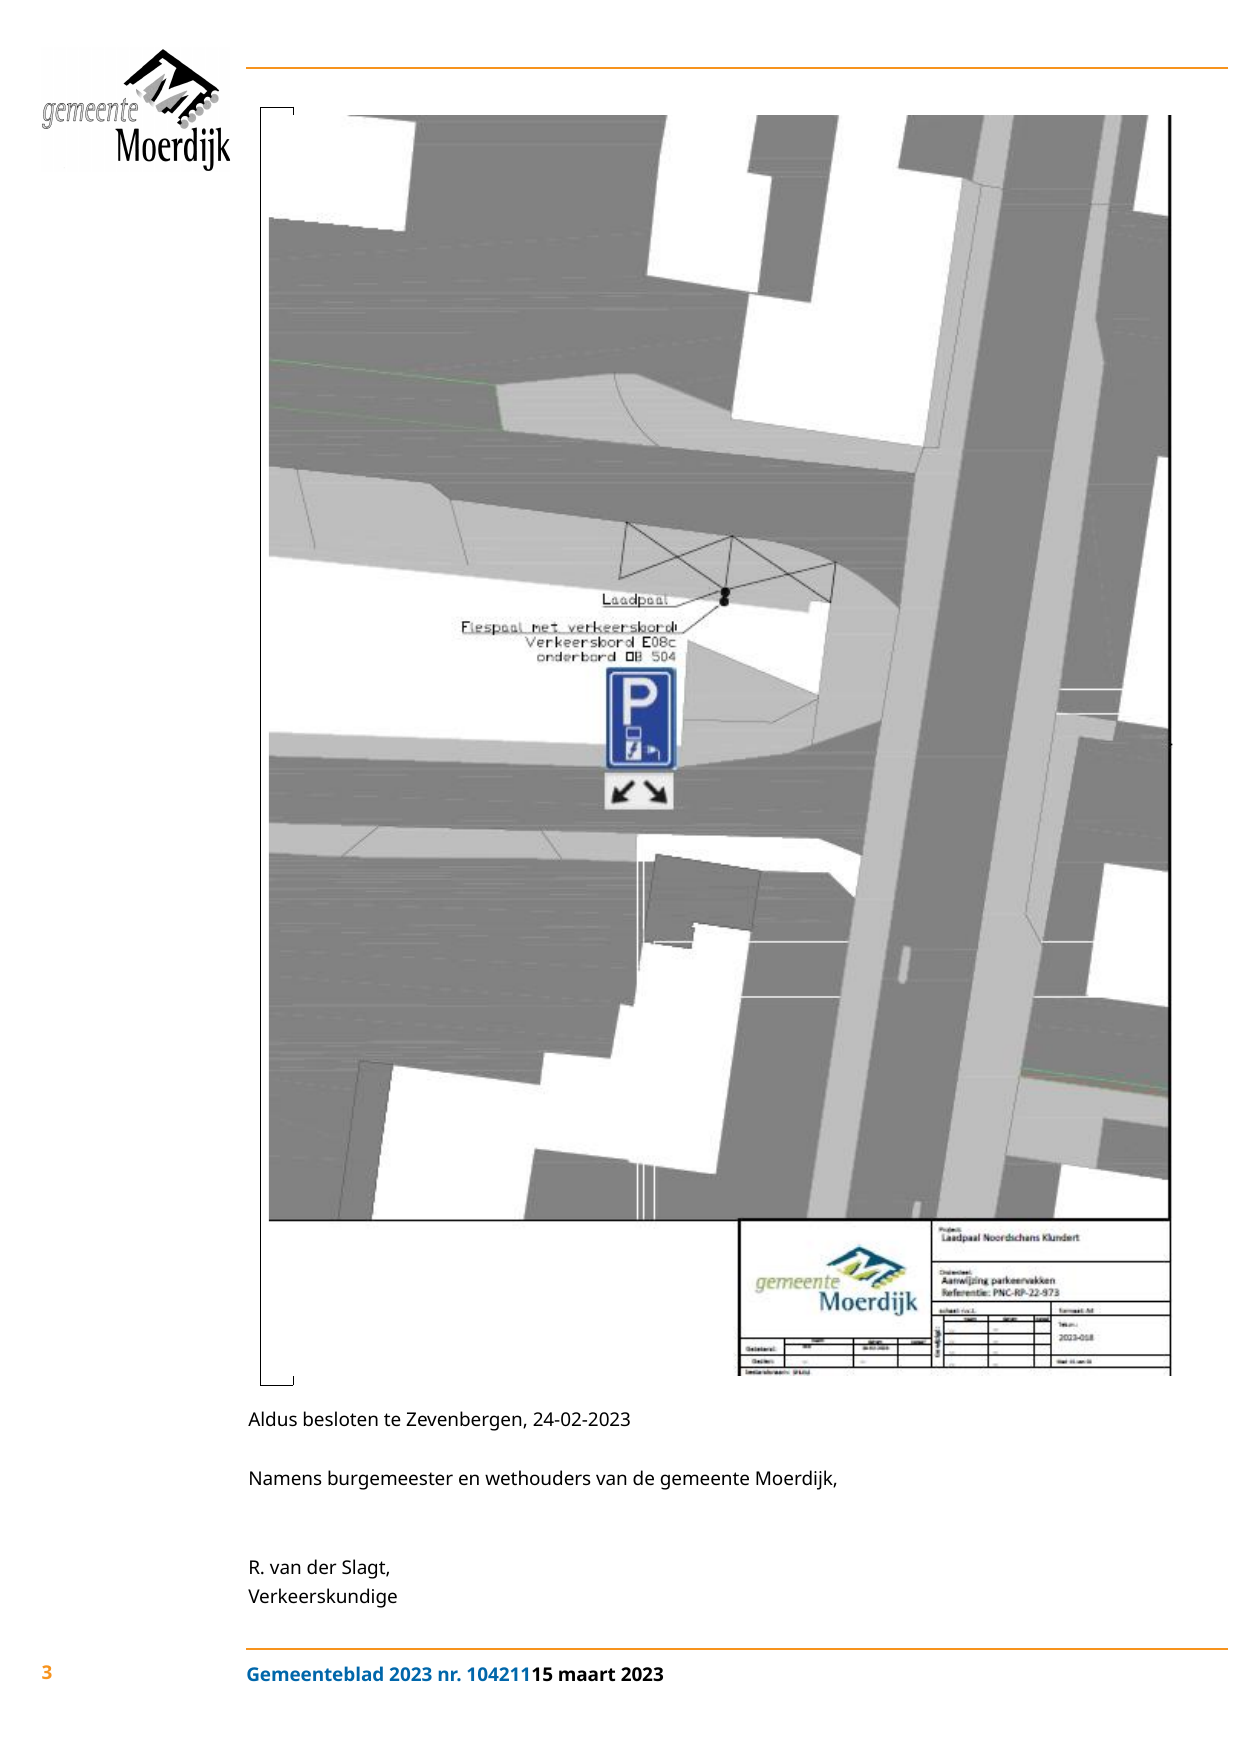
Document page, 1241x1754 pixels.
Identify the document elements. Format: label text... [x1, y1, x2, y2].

text R. van der Slagt, [248, 1554, 1152, 1579]
picture [41, 47, 231, 172]
text Verkeerskundige [248, 1583, 1152, 1609]
text Aldus besloten te Zevenbergen, 24-02-2023 [248, 1406, 1152, 1432]
picture [268, 115, 1173, 1376]
text Namens burgemeester en wethouders van de gemeente Moerdijk, [248, 1465, 1152, 1491]
